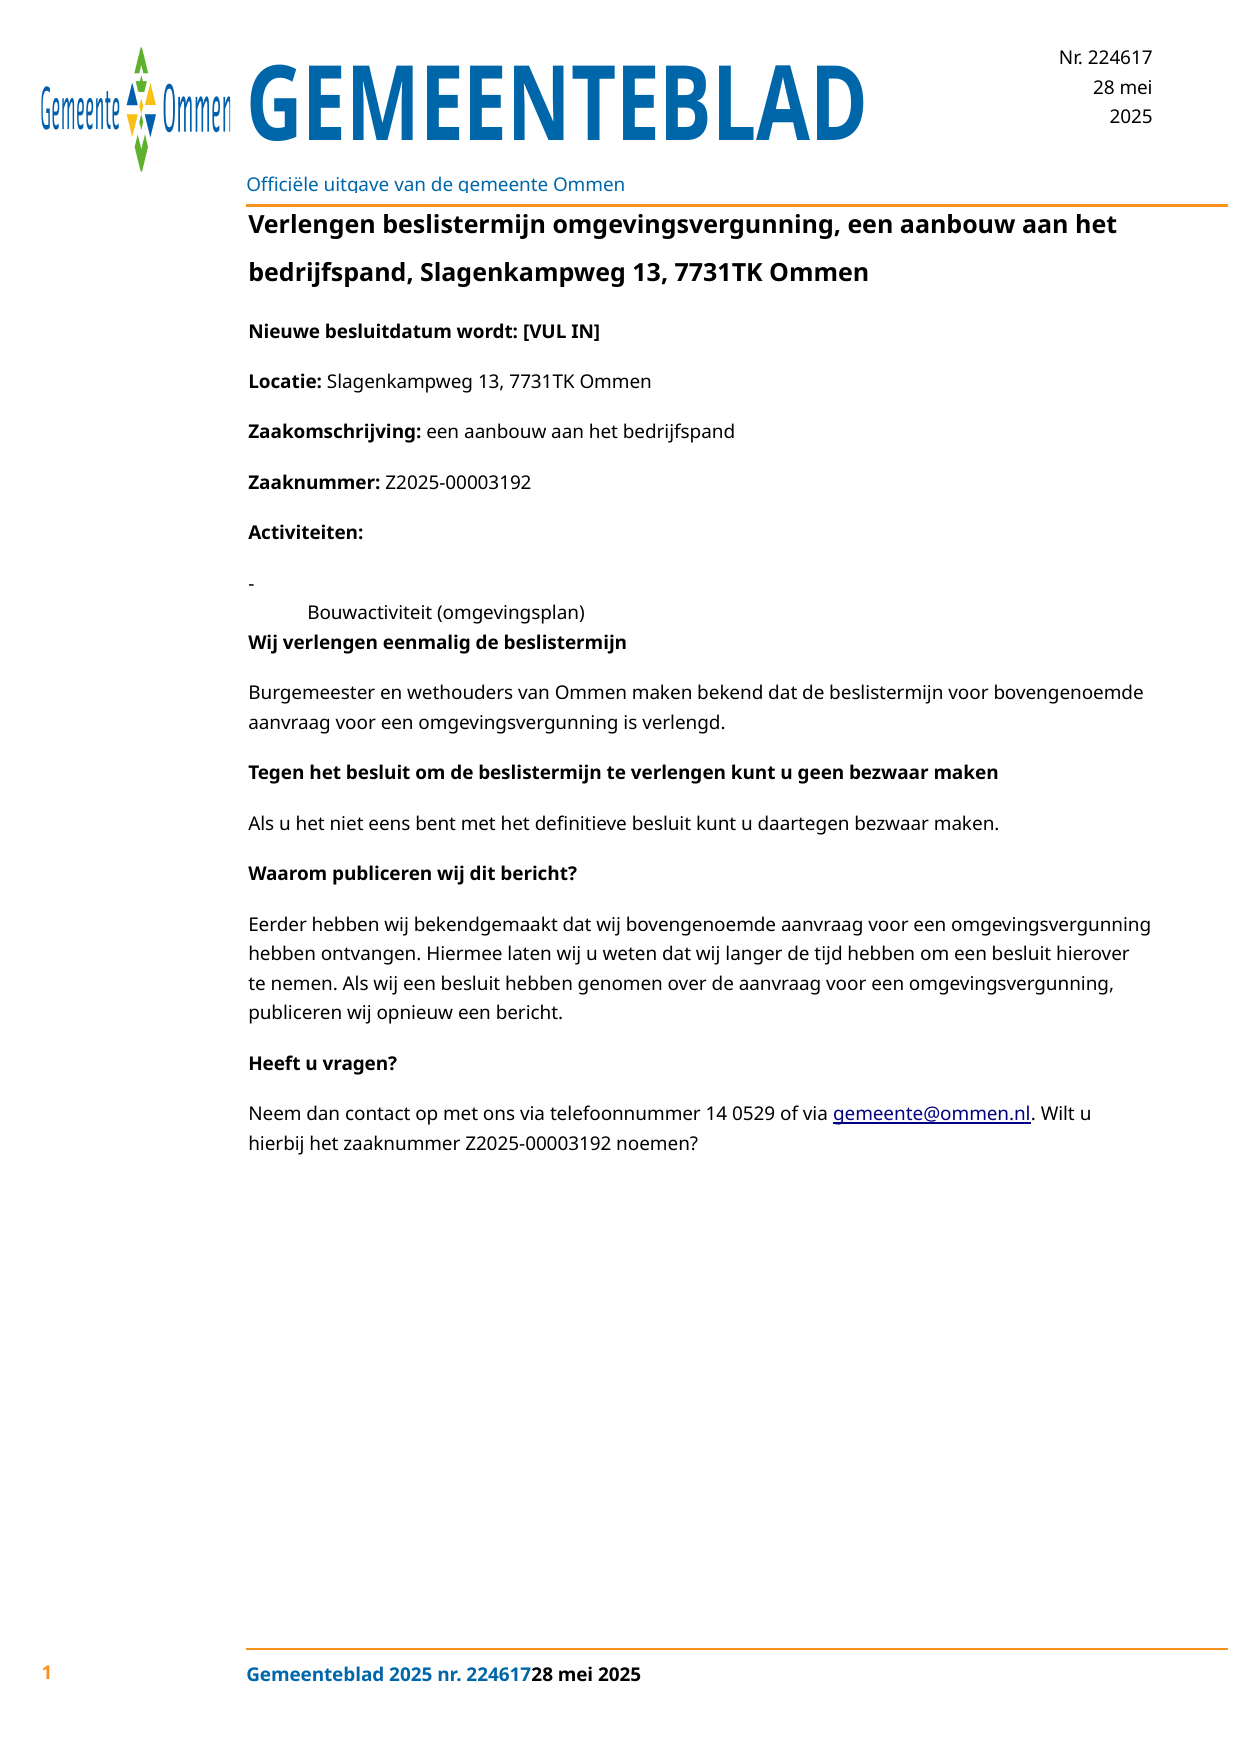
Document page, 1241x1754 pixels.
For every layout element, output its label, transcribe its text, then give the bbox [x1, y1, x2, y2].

text Neem dan contact op met ons via telefoonnummer 14 0529 of via gemeente@ommen.nl. Wilt u hierbij het zaaknummer Z2025-00003192 noemen? [248, 1100, 1152, 1156]
text Eerder hebben wij bekendgemaakt dat wij bovengenoemde aanvraag voor een omgevingsvergunning hebben ontvangen. Hiermee laten wij u weten dat wij langer de tijd hebben om een besluit hierover te nemen. Als wij een besluit hebben genomen over de aanvraag voor een omgevingsvergunning, publiceren wij opnieuw een bericht. [248, 911, 1152, 1025]
text Waarom publiceren wij dit bericht? [248, 860, 1152, 886]
text Heeft u vragen? [248, 1050, 1152, 1076]
list Bouwactiviteit (omgevingsplan) [248, 599, 1152, 625]
text Locatie: Slagenkampweg 13, 7731TK Ommen [248, 368, 1152, 394]
text Burgemeester en wethouders van Ommen maken bekend dat de beslistermijn voor bovengenoemde aanvraag voor een omgevingsvergunning is verlengd. [248, 679, 1152, 735]
text Nieuwe besluitdatum wordt: [VUL IN] [248, 318, 1152, 344]
text Tegen het besluit om de beslistermijn te verlengen kunt u geen bezwaar maken [248, 759, 1152, 785]
text Als u het niet eens bent met het definitieve besluit kunt u daartegen bezwaar maken. [248, 810, 1152, 836]
text Zaaknummer: Z2025-00003192 [248, 469, 1152, 495]
text Verlengen beslistermijn omgevingsvergunning, een aanbouw aan het bedrijfspand, Slagenkampweg 13, 7731TK Ommen [248, 207, 1152, 288]
text Wij verlengen eenmalig de beslistermijn [248, 629, 1152, 655]
text Zaakomschrijving: een aanbouw aan het bedrijfspand [248, 419, 1152, 444]
picture [41, 47, 231, 172]
text Activiteiten: [248, 519, 1152, 545]
